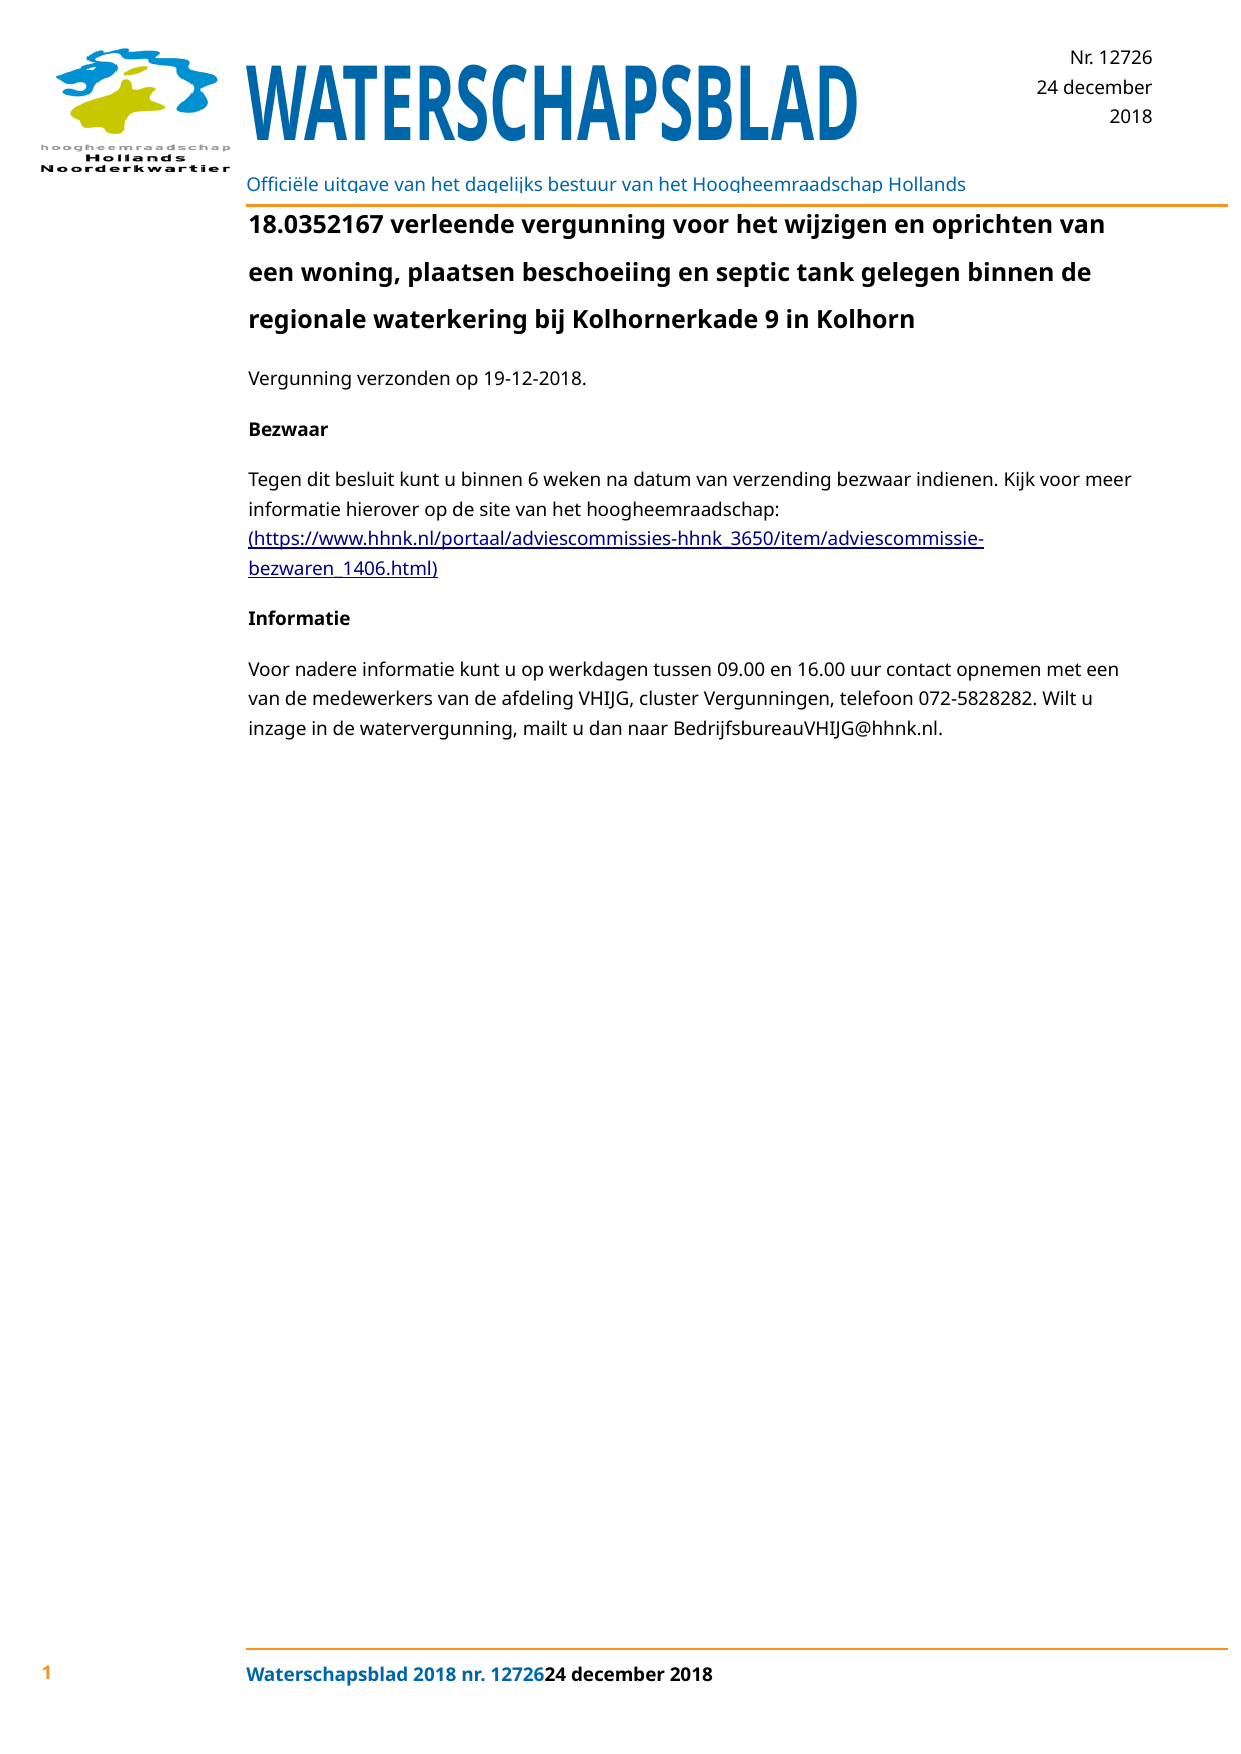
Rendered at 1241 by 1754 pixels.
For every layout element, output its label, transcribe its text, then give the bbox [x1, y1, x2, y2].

text Informatie [248, 606, 1152, 631]
text 18.0352167 verleende vergunning voor het wijzigen en oprichten van een woning, plaatsen beschoeiing en septic tank gelegen binnen de regionale waterkering bij Kolhornerkade 9 in Kolhorn [248, 207, 1152, 336]
text Tegen dit besluit kunt u binnen 6 weken na datum van verzending bezwaar indienen. Kijk voor meer informatie hierover op de site van het hoogheemraadschap: (https://www.hhnk.nl/portaal/adviescommissies-hhnk_3650/item/adviescommissie-bezwaren_1406.html) [248, 466, 1152, 581]
text Voor nadere informatie kunt u op werkdagen tussen 09.00 en 16.00 uur contact opnemen met een van de medewerkers van de afdeling VHIJG, cluster Vergunningen, telefoon 072-5828282. Wilt u inzage in de watervergunning, mailt u dan naar BedrijfsbureauVHIJG@hhnk.nl. [248, 656, 1152, 741]
text Vergunning verzonden op 19-12-2018. [248, 366, 1152, 391]
picture [41, 47, 231, 172]
text Bezwaar [248, 416, 1152, 442]
